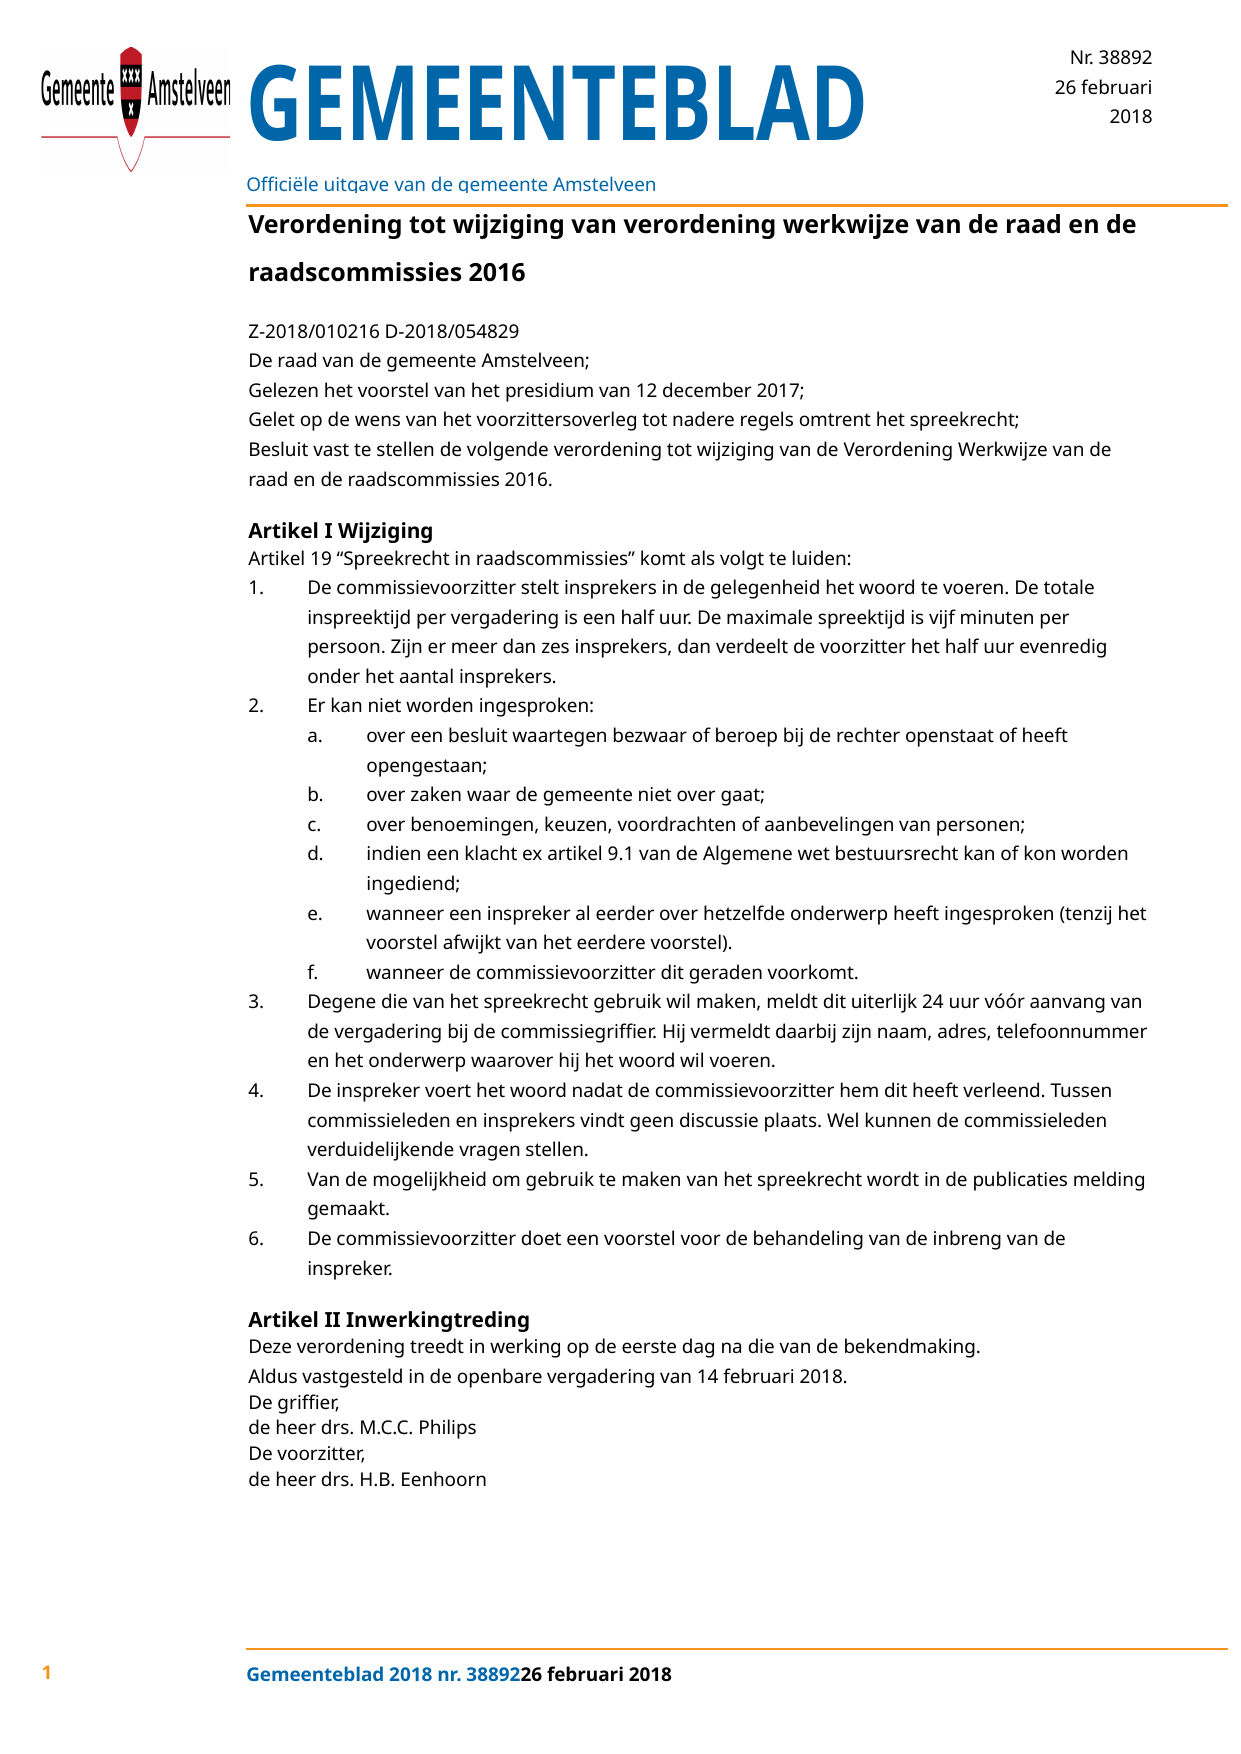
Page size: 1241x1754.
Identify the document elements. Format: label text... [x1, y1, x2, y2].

text Artikel I Wijziging [248, 516, 1152, 545]
text Artikel 19 “Spreekrecht in raadscommissies” komt als volgt te luiden: [248, 545, 1152, 570]
list De commissievoorzitter doet een voorstel voor de behandeling van de inbreng van de inspreker. [248, 1225, 1152, 1280]
text Besluit vast te stellen de volgende verordening tot wijziging van de Verordening Werkwijze van de raad en de raadscommissies 2016. [248, 436, 1152, 492]
list wanneer een inspreker al eerder over hetzelfde onderwerp heeft ingesproken (tenzij het voorstel afwijkt van het eerdere voorstel). [307, 900, 1152, 955]
text Gelet op de wens van het voorzittersoverleg tot nadere regels omtrent het spreekrecht; [248, 407, 1152, 432]
text de heer drs. H.B. Eenhoorn [248, 1466, 1152, 1492]
list De commissievoorzitter stelt insprekers in de gelegenheid het woord te voeren. De totale inspreektijd per vergadering is een half uur. De maximale spreektijd is vijf minuten per persoon. Zijn er meer dan zes insprekers, dan verdeelt de voorzitter het half uur evenredig onder het aantal insprekers. [248, 574, 1152, 689]
text De voorzitter, [248, 1440, 1152, 1466]
list over benoemingen, keuzen, voordrachten of aanbevelingen van personen; [307, 811, 1152, 837]
text Aldus vastgesteld in de openbare vergadering van 14 februari 2018. [248, 1363, 1152, 1389]
text Z-2018/010216 D-2018/054829 [248, 318, 1152, 344]
text de heer drs. M.C.C. Philips [248, 1414, 1152, 1440]
list wanneer de commissievoorzitter dit geraden voorkomt. [307, 959, 1152, 984]
text Gelezen het voorstel van het presidium van 12 december 2017; [248, 377, 1152, 403]
list over zaken waar de gemeente niet over gaat; [307, 781, 1152, 807]
list Degene die van het spreekrecht gebruik wil maken, meldt dit uiterlijk 24 uur vóór aanvang van de vergadering bij de commissiegriffier. Hij vermeldt daarbij zijn naam, adres, telefoonnummer en het onderwerp waarover hij het woord wil voeren. [248, 988, 1152, 1073]
list indien een klacht ex artikel 9.1 van de Algemene wet bestuursrecht kan of kon worden ingediend; [307, 841, 1152, 896]
text De raad van de gemeente Amstelveen; [248, 347, 1152, 373]
text Artikel II Inwerkingtreding [248, 1305, 1152, 1333]
text Verordening tot wijziging van verordening werkwijze van de raad en de raadscommissies 2016 [248, 207, 1152, 288]
list De inspreker voert het woord nadat de commissievoorzitter hem dit heeft verleend. Tussen commissieleden en insprekers vindt geen discussie plaats. Wel kunnen de commissieleden verduidelijkende vragen stellen. [248, 1077, 1152, 1162]
list Van de mogelijkheid om gebruik te maken van het spreekrecht wordt in de publicaties melding gemaakt. [248, 1166, 1152, 1221]
list Er kan niet worden ingesproken: [248, 693, 1152, 718]
picture [41, 47, 231, 172]
text Deze verordening treedt in werking op de eerste dag na die van de bekendmaking. [248, 1333, 1152, 1359]
list over een besluit waartegen bezwaar of beroep bij de rechter openstaat of heeft opengestaan; [307, 722, 1152, 777]
text De griffier, [248, 1389, 1152, 1414]
